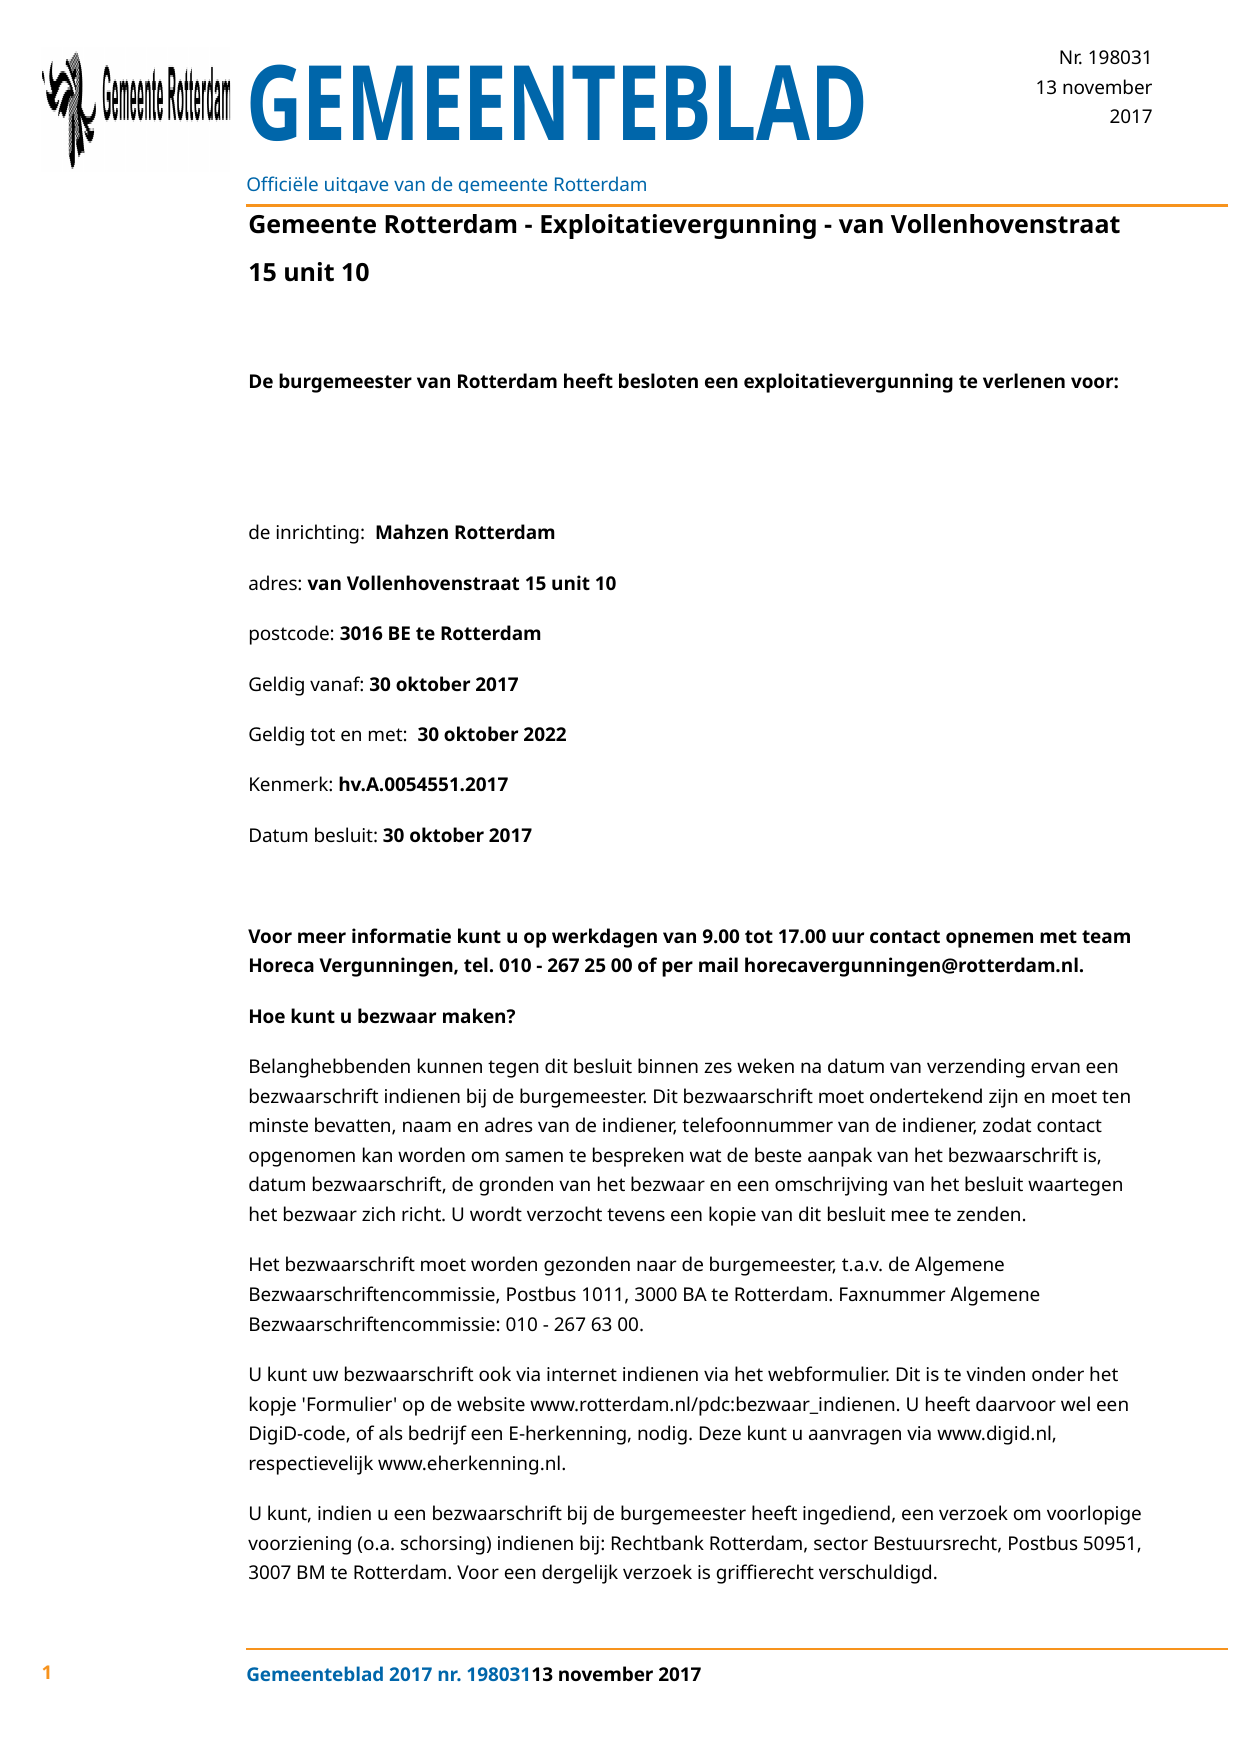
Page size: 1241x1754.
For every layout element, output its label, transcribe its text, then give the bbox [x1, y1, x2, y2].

text Kenmerk: hv.A.0054551.2017 [248, 772, 1152, 797]
text de inrichting: Mahzen Rotterdam [248, 519, 1152, 545]
text Hoe kunt u bezwaar maken? [248, 1003, 1152, 1029]
text Gemeente Rotterdam - Exploitatievergunning - van Vollenhovenstraat 15 unit 10 [248, 207, 1152, 288]
text adres: van Vollenhovenstraat 15 unit 10 [248, 570, 1152, 596]
text Datum besluit: 30 oktober 2017 [248, 822, 1152, 848]
picture [41, 47, 231, 172]
text postcode: 3016 BE te Rotterdam [248, 620, 1152, 646]
text Geldig vanaf: 30 oktober 2017 [248, 671, 1152, 697]
text De burgemeester van Rotterdam heeft besloten een exploitatievergunning te verlenen voor: [248, 368, 1152, 394]
text Belanghebbenden kunnen tegen dit besluit binnen zes weken na datum van verzending ervan een bezwaarschrift indienen bij de burgemeester. Dit bezwaarschrift moet ondertekend zijn en moet ten minste bevatten, naam en adres van de indiener, telefoonnummer van de indiener, zodat contact opgenomen kan worden om samen te bespreken wat de beste aanpak van het bezwaarschrift is, datum bezwaarschrift, de gronden van het bezwaar en een omschrijving van het besluit waartegen het bezwaar zich richt. U wordt verzocht tevens een kopie van dit besluit mee te zenden. [248, 1053, 1152, 1227]
text Geldig tot en met: 30 oktober 2022 [248, 721, 1152, 747]
text Voor meer informatie kunt u op werkdagen van 9.00 tot 17.00 uur contact opnemen met team Horeca Vergunningen, tel. 010 - 267 25 00 of per mail horecavergunningen@rotterdam.nl. [248, 923, 1152, 978]
text U kunt uw bezwaarschrift ook via internet indienen via het webformulier. Dit is te vinden onder het kopje 'Formulier' op de website www.rotterdam.nl/pdc:bezwaar_indienen. U heeft daarvoor wel een DigiD-code, of als bedrijf een E-herkenning, nodig. Deze kunt u aanvragen via www.digid.nl, respectievelijk www.eherkenning.nl. [248, 1361, 1152, 1476]
text U kunt, indien u een bezwaarschrift bij de burgemeester heeft ingediend, een verzoek om voorlopige voorziening (o.a. schorsing) indienen bij: Rechtbank Rotterdam, sector Bestuursrecht, Postbus 50951, 3007 BM te Rotterdam. Voor een dergelijk verzoek is griffierecht verschuldigd. [248, 1500, 1152, 1585]
text Het bezwaarschrift moet worden gezonden naar de burgemeester, t.a.v. de Algemene Bezwaarschriftencommissie, Postbus 1011, 3000 BA te Rotterdam. Faxnummer Algemene Bezwaarschriftencommissie: 010 - 267 63 00. [248, 1252, 1152, 1337]
